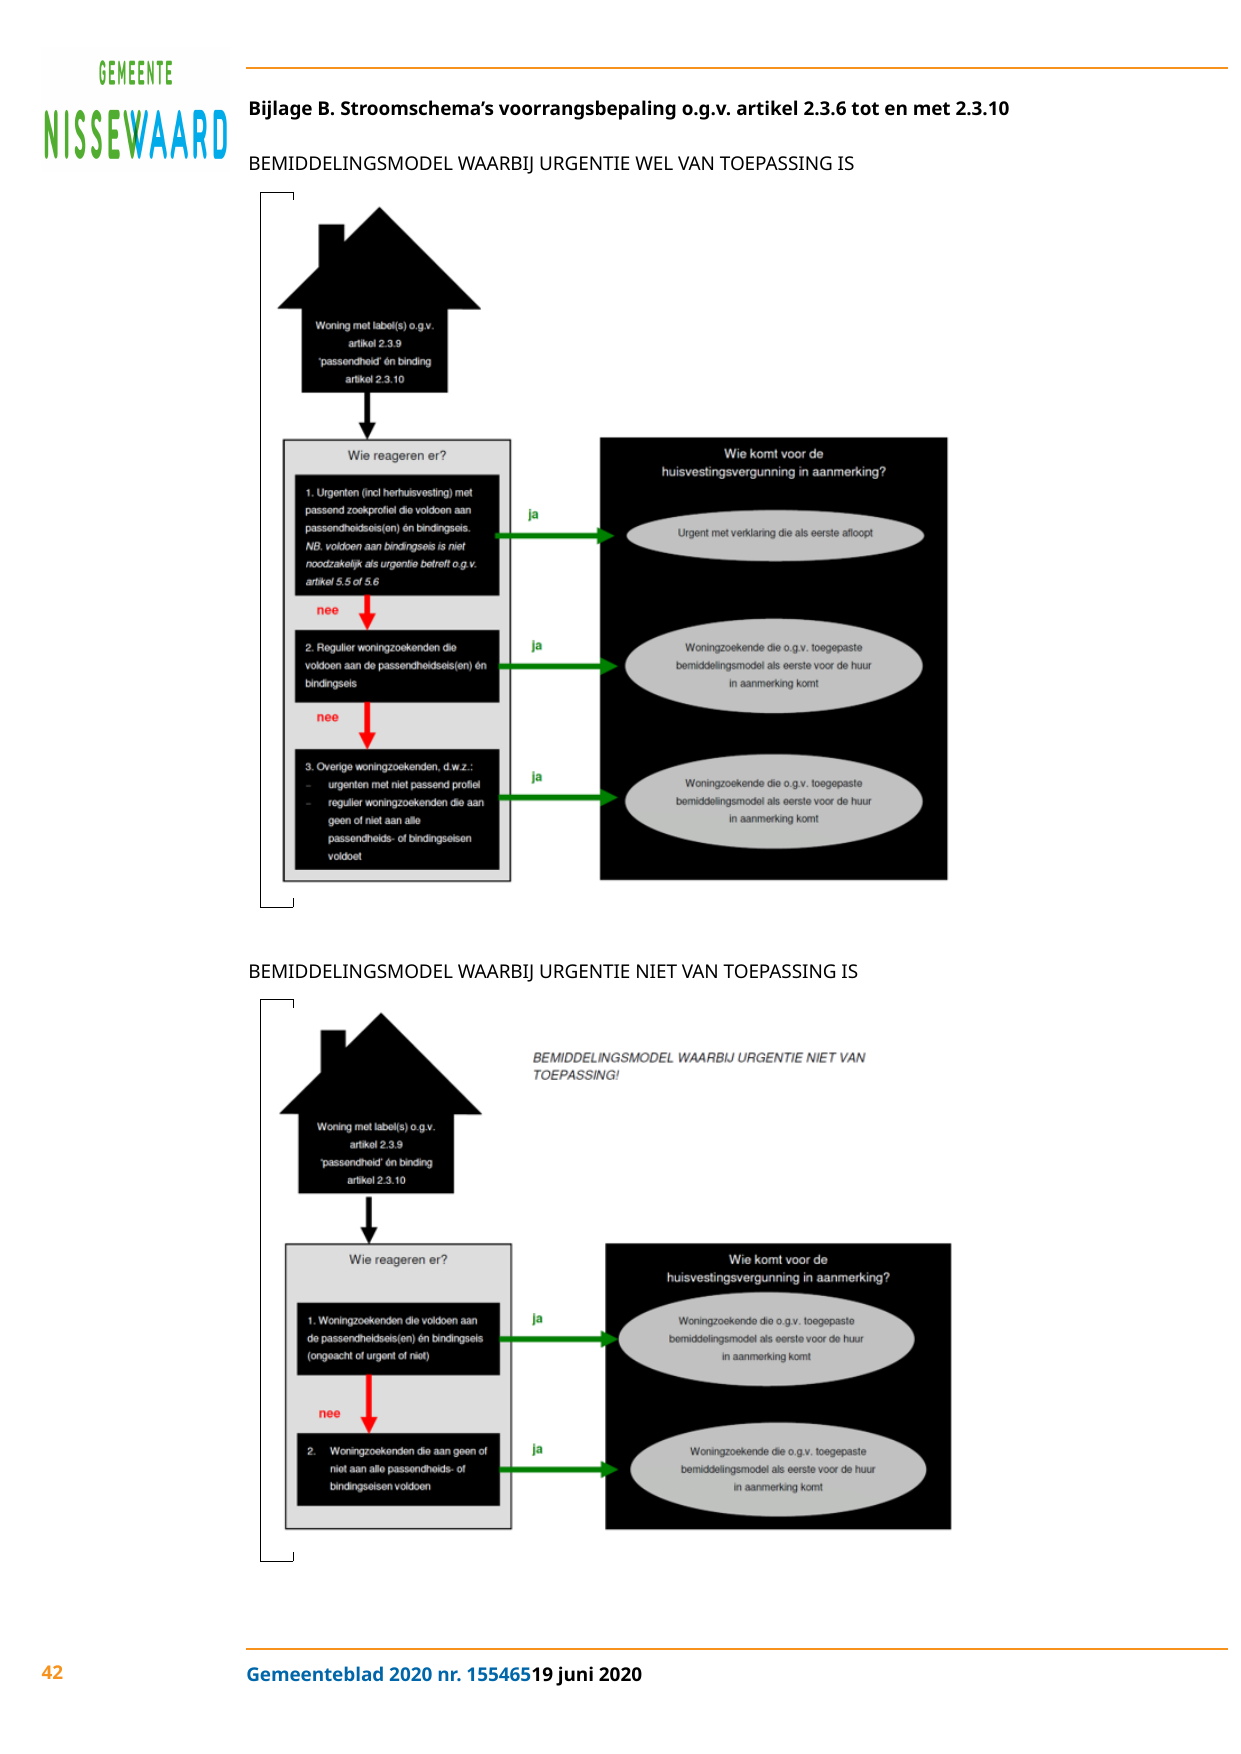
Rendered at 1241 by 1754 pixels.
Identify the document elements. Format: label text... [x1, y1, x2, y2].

text Bijlage B. Stroomschema’s voorrangsbepaling o.g.v. artikel 2.3.6 tot en met 2.3.10 [248, 95, 1152, 121]
picture [268, 200, 972, 898]
text BEMIDDELINGSMODEL WAARBIJ URGENTIE NIET VAN TOEPASSING IS [248, 958, 1152, 984]
text BEMIDDELINGSMODEL WAARBIJ URGENTIE WEL VAN TOEPASSING IS [248, 150, 1152, 176]
picture [268, 1008, 972, 1552]
picture [41, 47, 231, 172]
